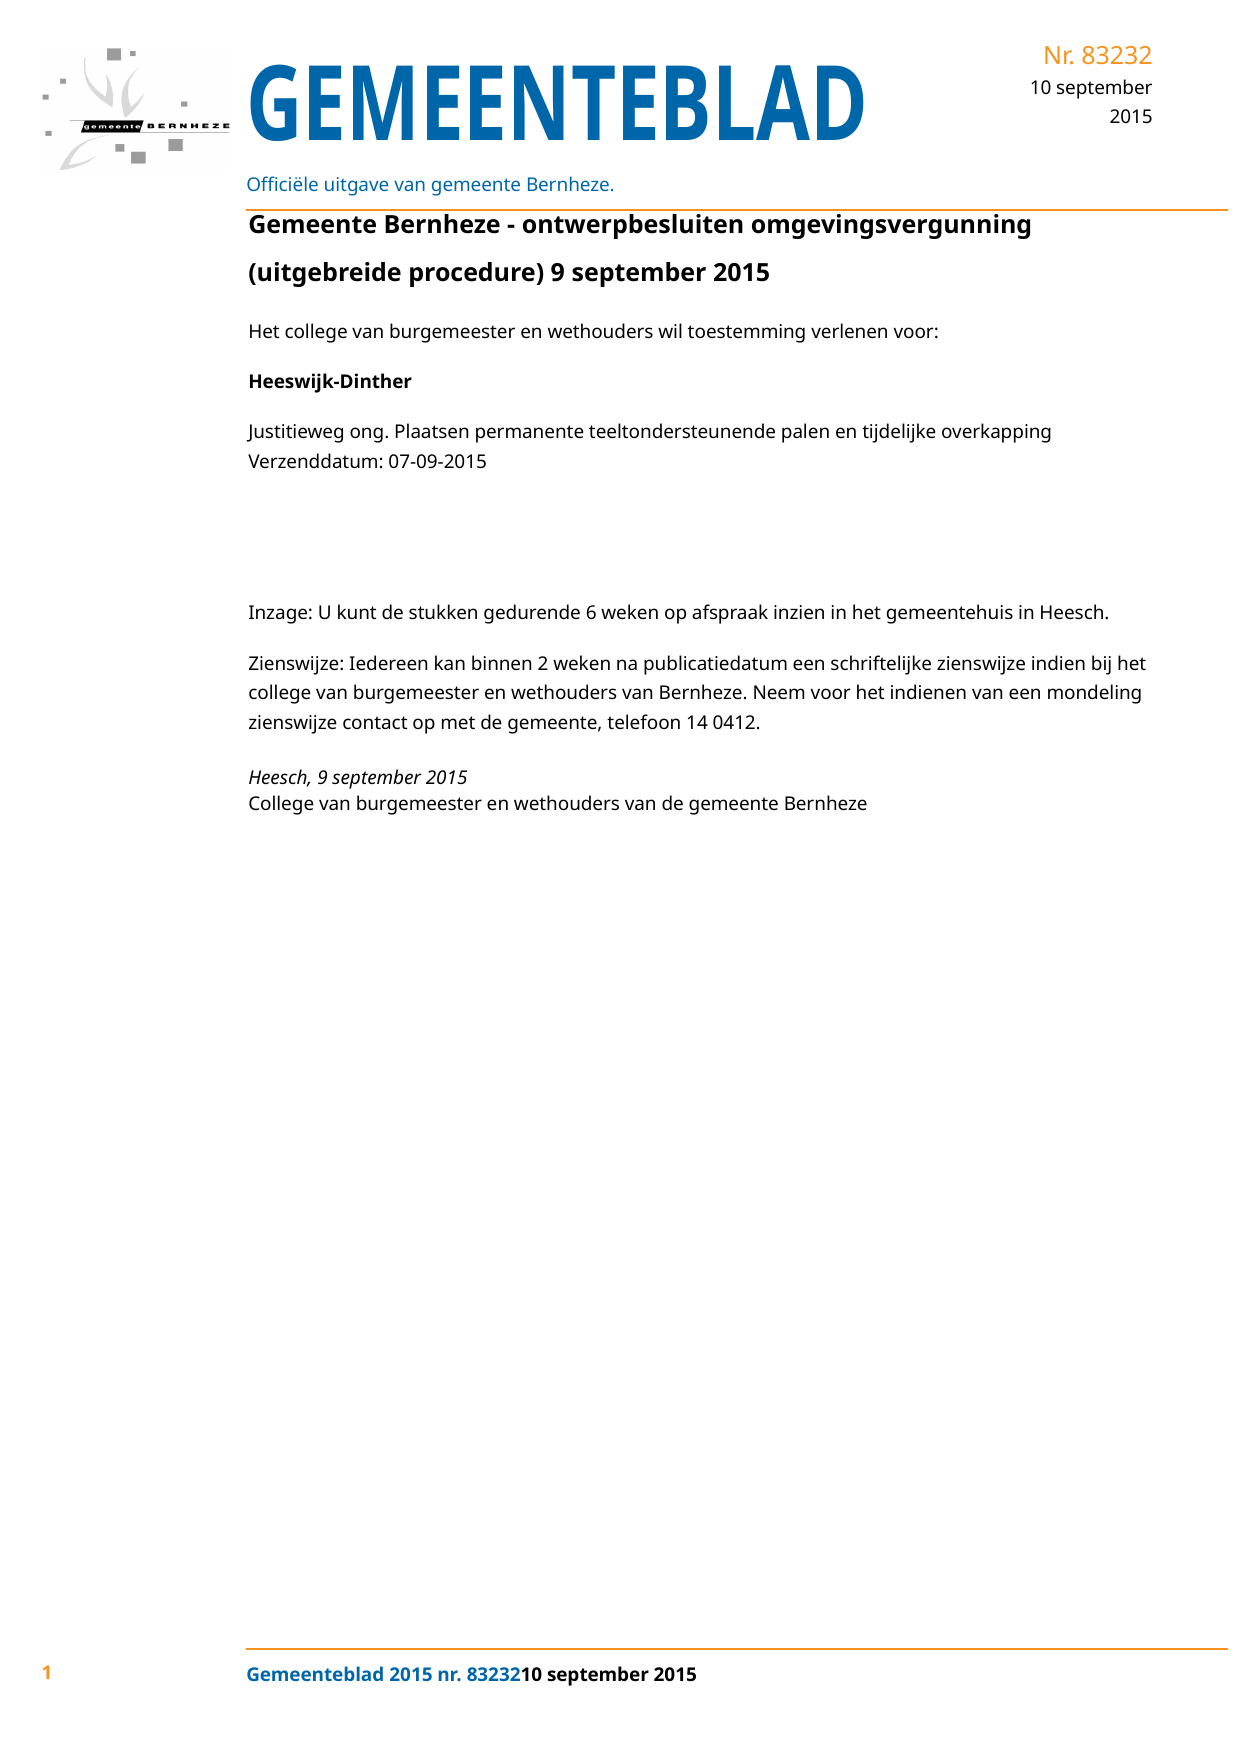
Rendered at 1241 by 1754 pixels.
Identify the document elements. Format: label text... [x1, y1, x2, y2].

text Heesch, 9 september 2015 [248, 764, 1152, 790]
text College van burgemeester en wethouders van de gemeente Bernheze [248, 790, 1152, 816]
text Gemeente Bernheze - ontwerpbesluiten omgevingsvergunning (uitgebreide procedure) 9 september 2015 [248, 211, 1152, 288]
picture [41, 47, 231, 172]
text Inzage: U kunt de stukken gedurende 6 weken op afspraak inzien in het gemeentehuis in Heesch. [248, 599, 1152, 625]
text Heeswijk-Dinther [248, 368, 1152, 394]
text Het college van burgemeester en wethouders wil toestemming verlenen voor: [248, 318, 1152, 344]
text Zienswijze: Iedereen kan binnen 2 weken na publicatiedatum een schriftelijke zienswijze indien bij het college van burgemeester en wethouders van Bernheze. Neem voor het indienen van een mondeling zienswijze contact op met de gemeente, telefoon 14 0412. [248, 650, 1152, 735]
text Justitieweg ong. Plaatsen permanente teeltondersteunende palen en tijdelijke overkapping Verzenddatum: 07-09-2015 [248, 419, 1152, 474]
